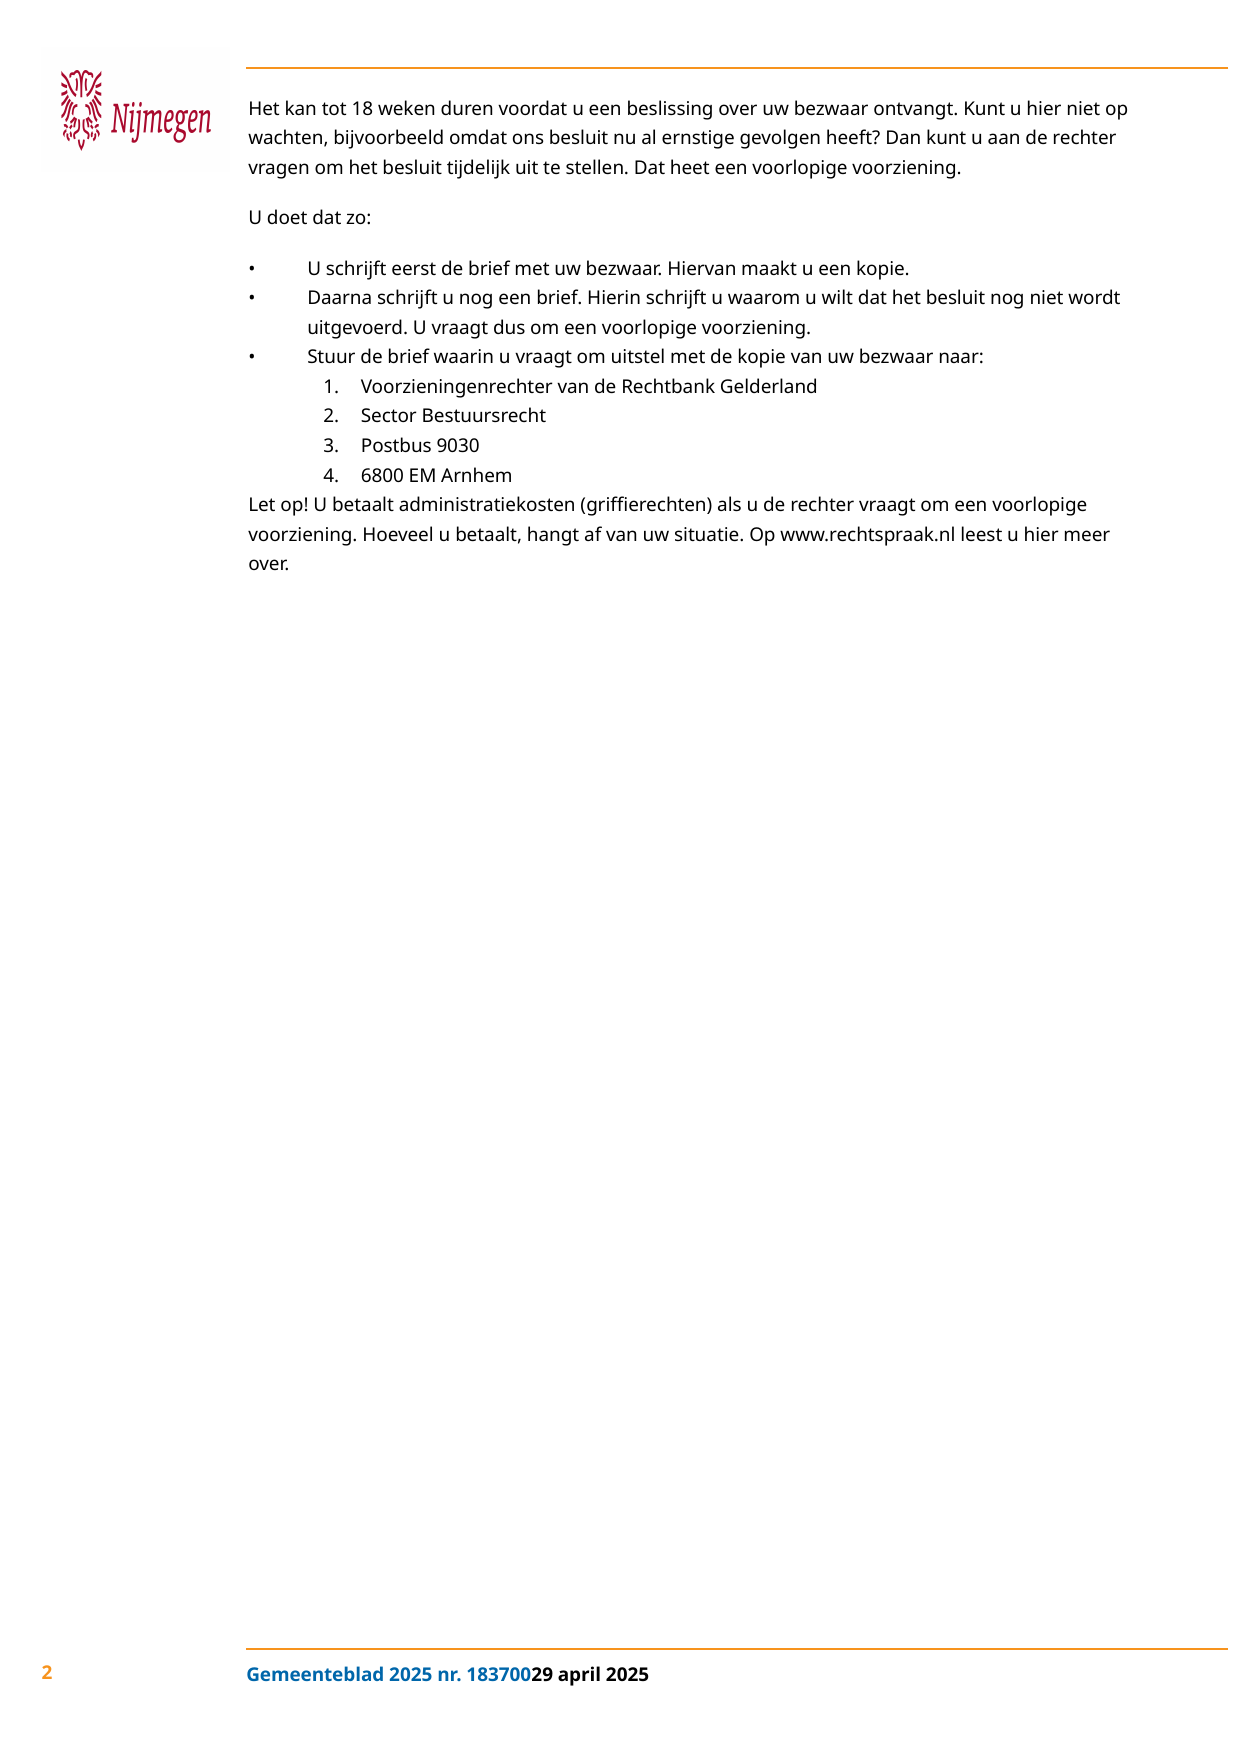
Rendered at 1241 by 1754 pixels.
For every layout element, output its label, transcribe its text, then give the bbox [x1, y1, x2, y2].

text U doet dat zo: [248, 204, 1152, 230]
list Voorzieningenrechter van de Rechtbank Gelderland [323, 373, 1152, 399]
list Sector Bestuursrecht [323, 403, 1152, 428]
text Het kan tot 18 weken duren voordat u een beslissing over uw bezwaar ontvangt. Kunt u hier niet op wachten, bijvoorbeeld omdat ons besluit nu al ernstige gevolgen heeft? Dan kunt u aan de rechter vragen om het besluit tijdelijk uit te stellen. Dat heet een voorlopige voorziening. [248, 95, 1152, 180]
list Daarna schrijft u nog een brief. Hierin schrijft u waarom u wilt dat het besluit nog niet wordt uitgevoerd. U vraagt dus om een voorlopige voorziening. [248, 284, 1152, 340]
list 6800 EM Arnhem [323, 462, 1152, 488]
list Stuur de brief waarin u vraagt om uitstel met de kopie van uw bezwaar naar: [248, 343, 1152, 369]
picture [41, 47, 231, 172]
list U schrijft eerst de brief met uw bezwaar. Hiervan maakt u een kopie. [248, 255, 1152, 281]
text Let op! U betaalt administratiekosten (griffierechten) als u de rechter vraagt om een voorlopige voorziening. Hoeveel u betaalt, hangt af van uw situatie. Op www.rechtspraak.nl leest u hier meer over. [248, 491, 1152, 576]
list Postbus 9030 [323, 432, 1152, 458]
